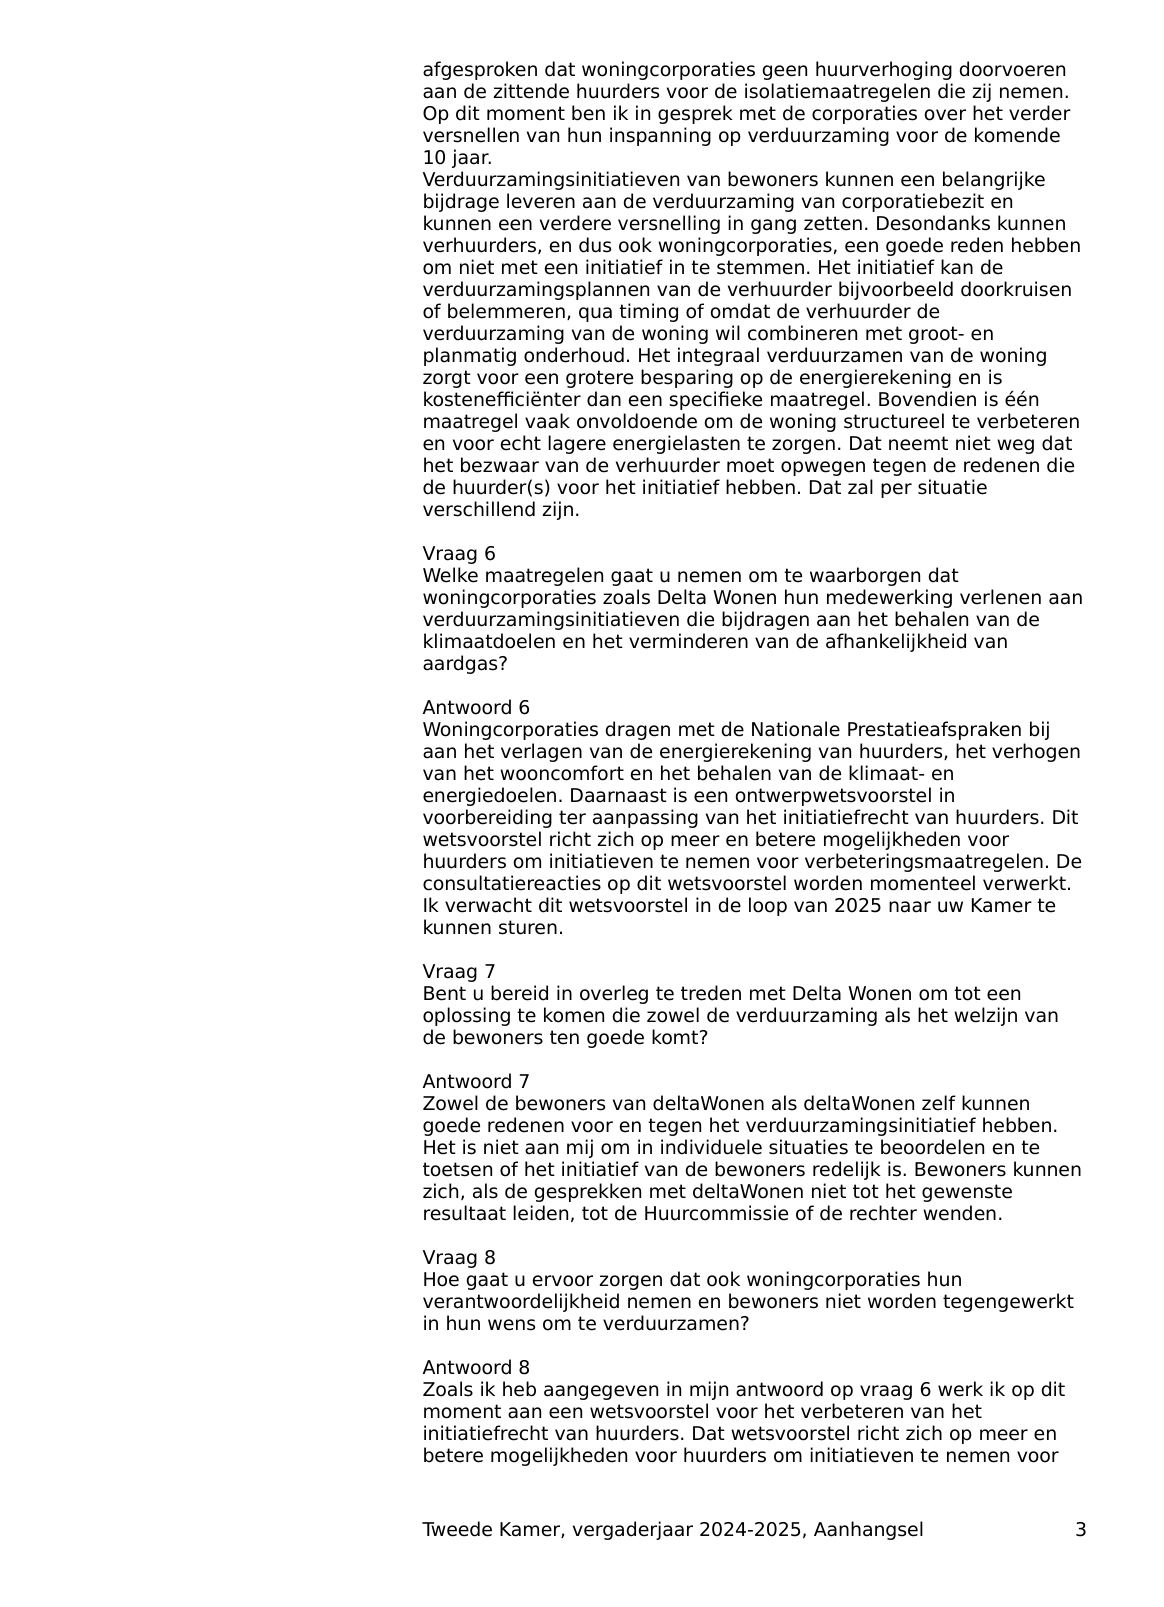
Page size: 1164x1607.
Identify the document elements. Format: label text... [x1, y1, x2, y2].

text Antwoord 8 [422, 1357, 1087, 1379]
text Zoals ik heb aangegeven in mijn antwoord op vraag 6 werk ik op dit moment aan een wetsvoorstel voor het verbeteren van het initiatiefrecht van huurders. Dat wetsvoorstel richt zich op meer en betere mogelijkheden voor huurders om initiatieven te nemen voor [422, 1379, 1087, 1467]
text Antwoord 6 [422, 697, 1087, 719]
text Welke maatregelen gaat u nemen om te waarborgen dat woningcorporaties zoals Delta Wonen hun medewerking verlenen aan verduurzamingsinitiatieven die bijdragen aan het behalen van de klimaatdoelen en het verminderen van de afhankelijkheid van aardgas? [422, 565, 1087, 675]
text Woningcorporaties dragen met de Nationale Prestatieafspraken bij aan het verlagen van de energierekening van huurders, het verhogen van het wooncomfort en het behalen van de klimaat- en energiedoelen. Daarnaast is een ontwerpwetsvoorstel in voorbereiding ter aanpassing van het initiatiefrecht van huurders. Dit wetsvoorstel richt zich op meer en betere mogelijkheden voor huurders om initiatieven te nemen voor verbeteringsmaatregelen. De consultatiereacties op dit wetsvoorstel worden momenteel verwerkt. Ik verwacht dit wetsvoorstel in de loop van 2025 naar uw Kamer te kunnen sturen. [422, 719, 1087, 939]
text Vraag 8 [422, 1247, 1087, 1269]
text Zowel de bewoners van deltaWonen als deltaWonen zelf kunnen goede redenen voor en tegen het verduurzamingsinitiatief hebben. Het is niet aan mij om in individuele situaties te beoordelen en te toetsen of het initiatief van de bewoners redelijk is. Bewoners kunnen zich, als de gesprekken met deltaWonen niet tot het gewenste resultaat leiden, tot de Huurcommissie of de rechter wenden. [422, 1093, 1087, 1225]
text Antwoord 7 [422, 1071, 1087, 1093]
text afgesproken dat woningcorporaties geen huurverhoging doorvoeren aan de zittende huurders voor de isolatiemaatregelen die zij nemen. Op dit moment ben ik in gesprek met de corporaties over het verder versnellen van hun inspanning op verduurzaming voor de komende 10 jaar. [422, 59, 1087, 169]
text Hoe gaat u ervoor zorgen dat ook woningcorporaties hun verantwoordelijkheid nemen en bewoners niet worden tegengewerkt in hun wens om te verduurzamen? [422, 1269, 1087, 1335]
text Verduurzamingsinitiatieven van bewoners kunnen een belangrijke bijdrage leveren aan de verduurzaming van corporatiebezit en kunnen een verdere versnelling in gang zetten. Desondanks kunnen verhuurders, en dus ook woningcorporaties, een goede reden hebben om niet met een initiatief in te stemmen. Het initiatief kan de verduurzamingsplannen van de verhuurder bijvoorbeeld doorkruisen of belemmeren, qua timing of omdat de verhuurder de verduurzaming van de woning wil combineren met groot- en planmatig onderhoud. Het integraal verduurzamen van de woning zorgt voor een grotere besparing op de energierekening en is kostenefficiënter dan een specifieke maatregel. Bovendien is één maatregel vaak onvoldoende om de woning structureel te verbeteren en voor echt lagere energielasten te zorgen. Dat neemt niet weg dat het bezwaar van de verhuurder moet opwegen tegen de redenen die de huurder(s) voor het initiatief hebben. Dat zal per situatie verschillend zijn. [422, 169, 1087, 521]
text Vraag 6 [422, 543, 1087, 565]
text Bent u bereid in overleg te treden met Delta Wonen om tot een oplossing te komen die zowel de verduurzaming als het welzijn van de bewoners ten goede komt? [422, 983, 1087, 1049]
text Vraag 7 [422, 961, 1087, 983]
